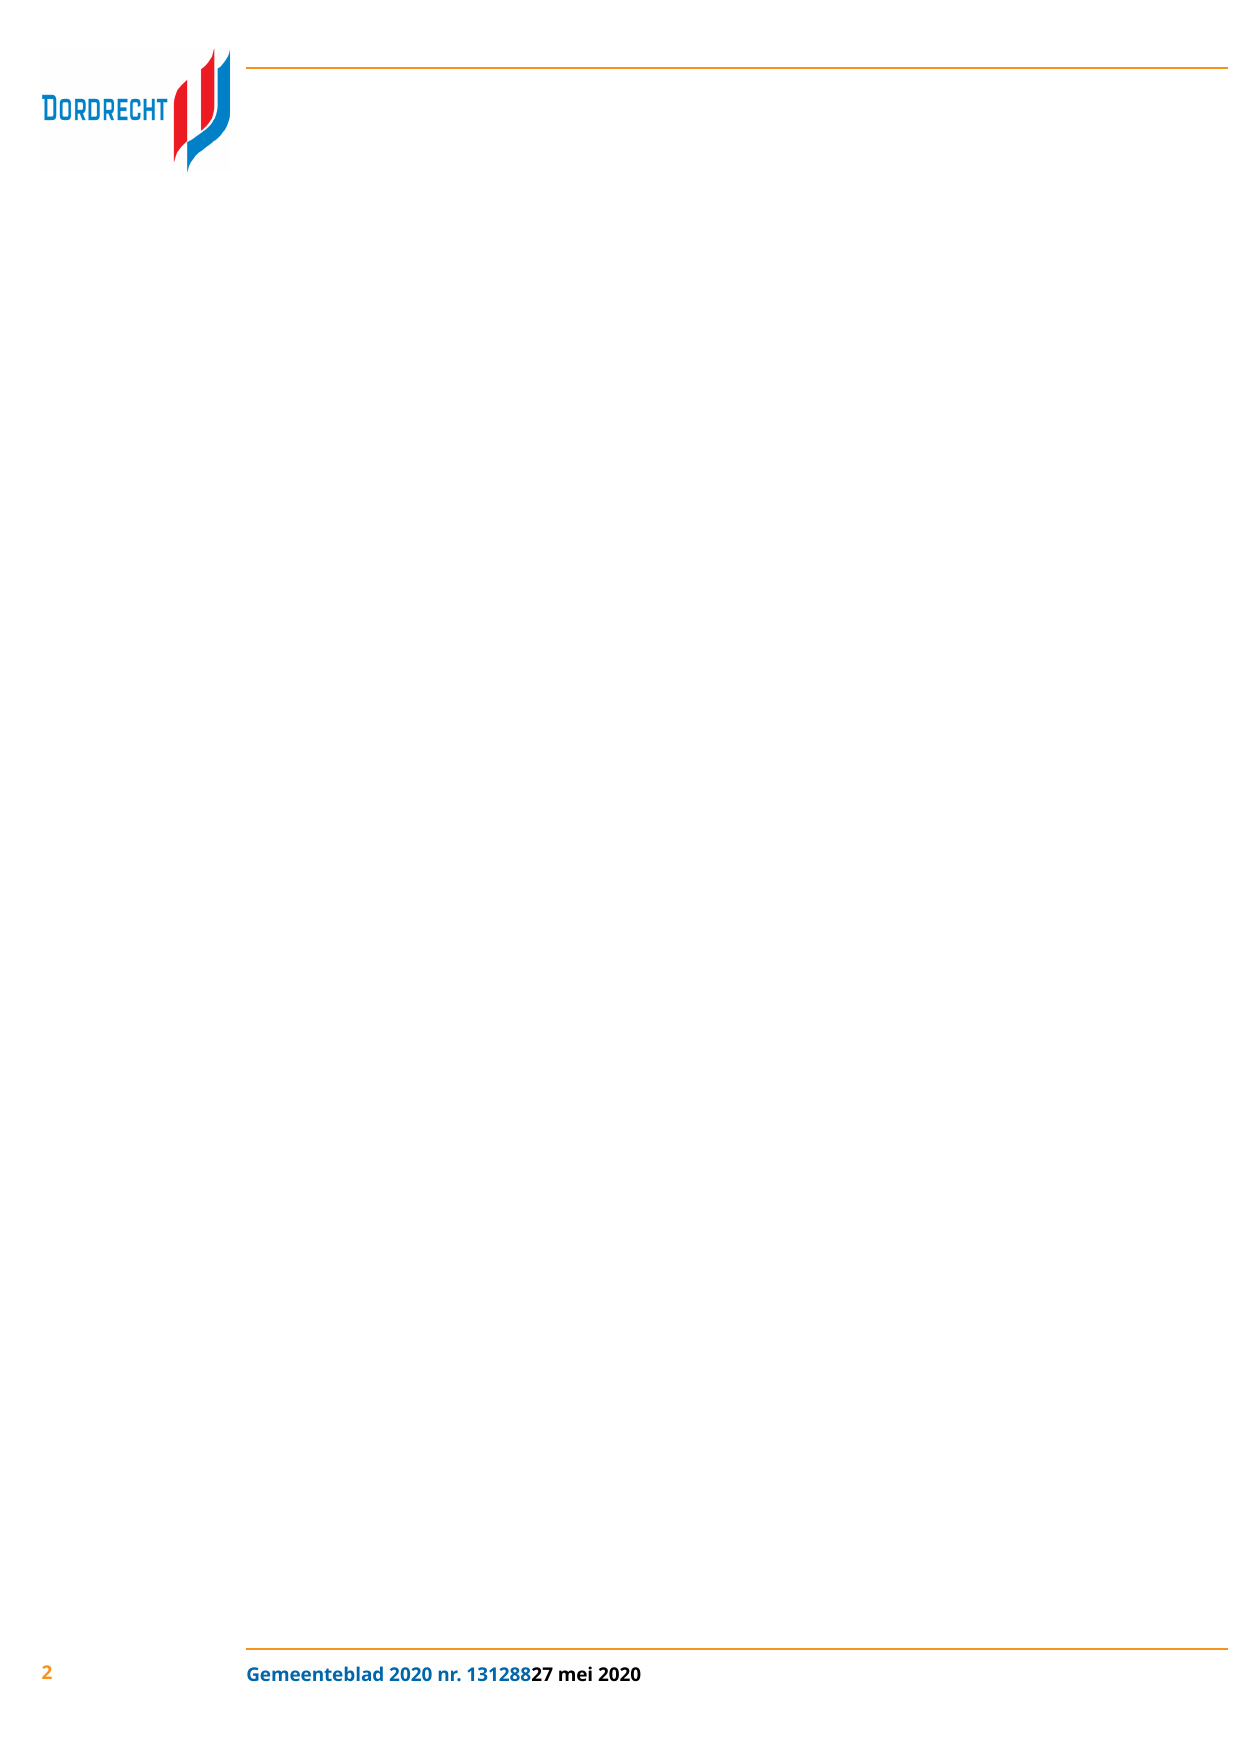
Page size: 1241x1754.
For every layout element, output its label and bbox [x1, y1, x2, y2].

picture [41, 47, 231, 172]
